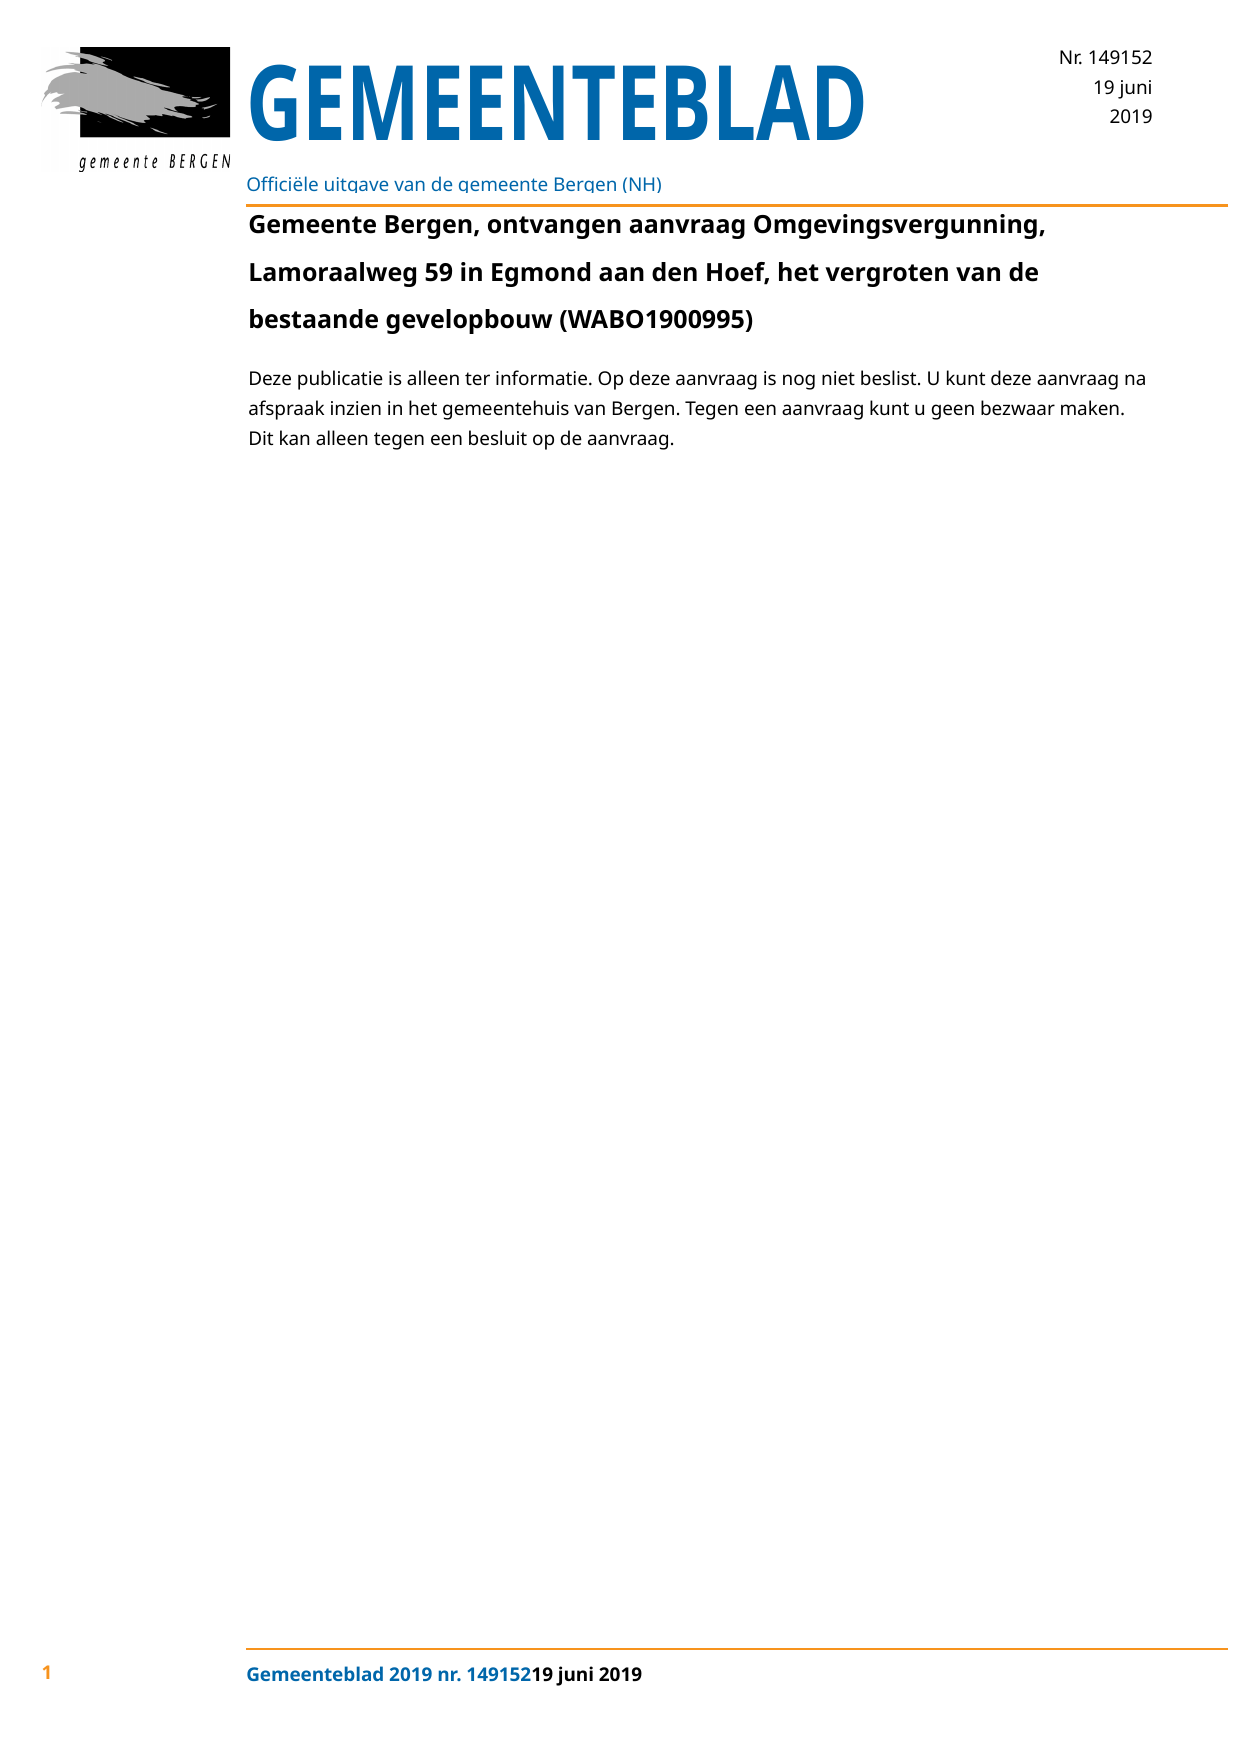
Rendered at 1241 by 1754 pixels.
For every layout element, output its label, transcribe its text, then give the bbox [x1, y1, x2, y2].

text Gemeente Bergen, ontvangen aanvraag Omgevingsvergunning, Lamoraalweg 59 in Egmond aan den Hoef, het vergroten van de bestaande gevelopbouw (WABO1900995) [248, 207, 1152, 336]
picture [41, 47, 231, 172]
text Deze publicatie is alleen ter informatie. Op deze aanvraag is nog niet beslist. U kunt deze aanvraag na afspraak inzien in het gemeentehuis van Bergen. Tegen een aanvraag kunt u geen bezwaar maken. Dit kan alleen tegen een besluit op de aanvraag. [248, 366, 1152, 450]
